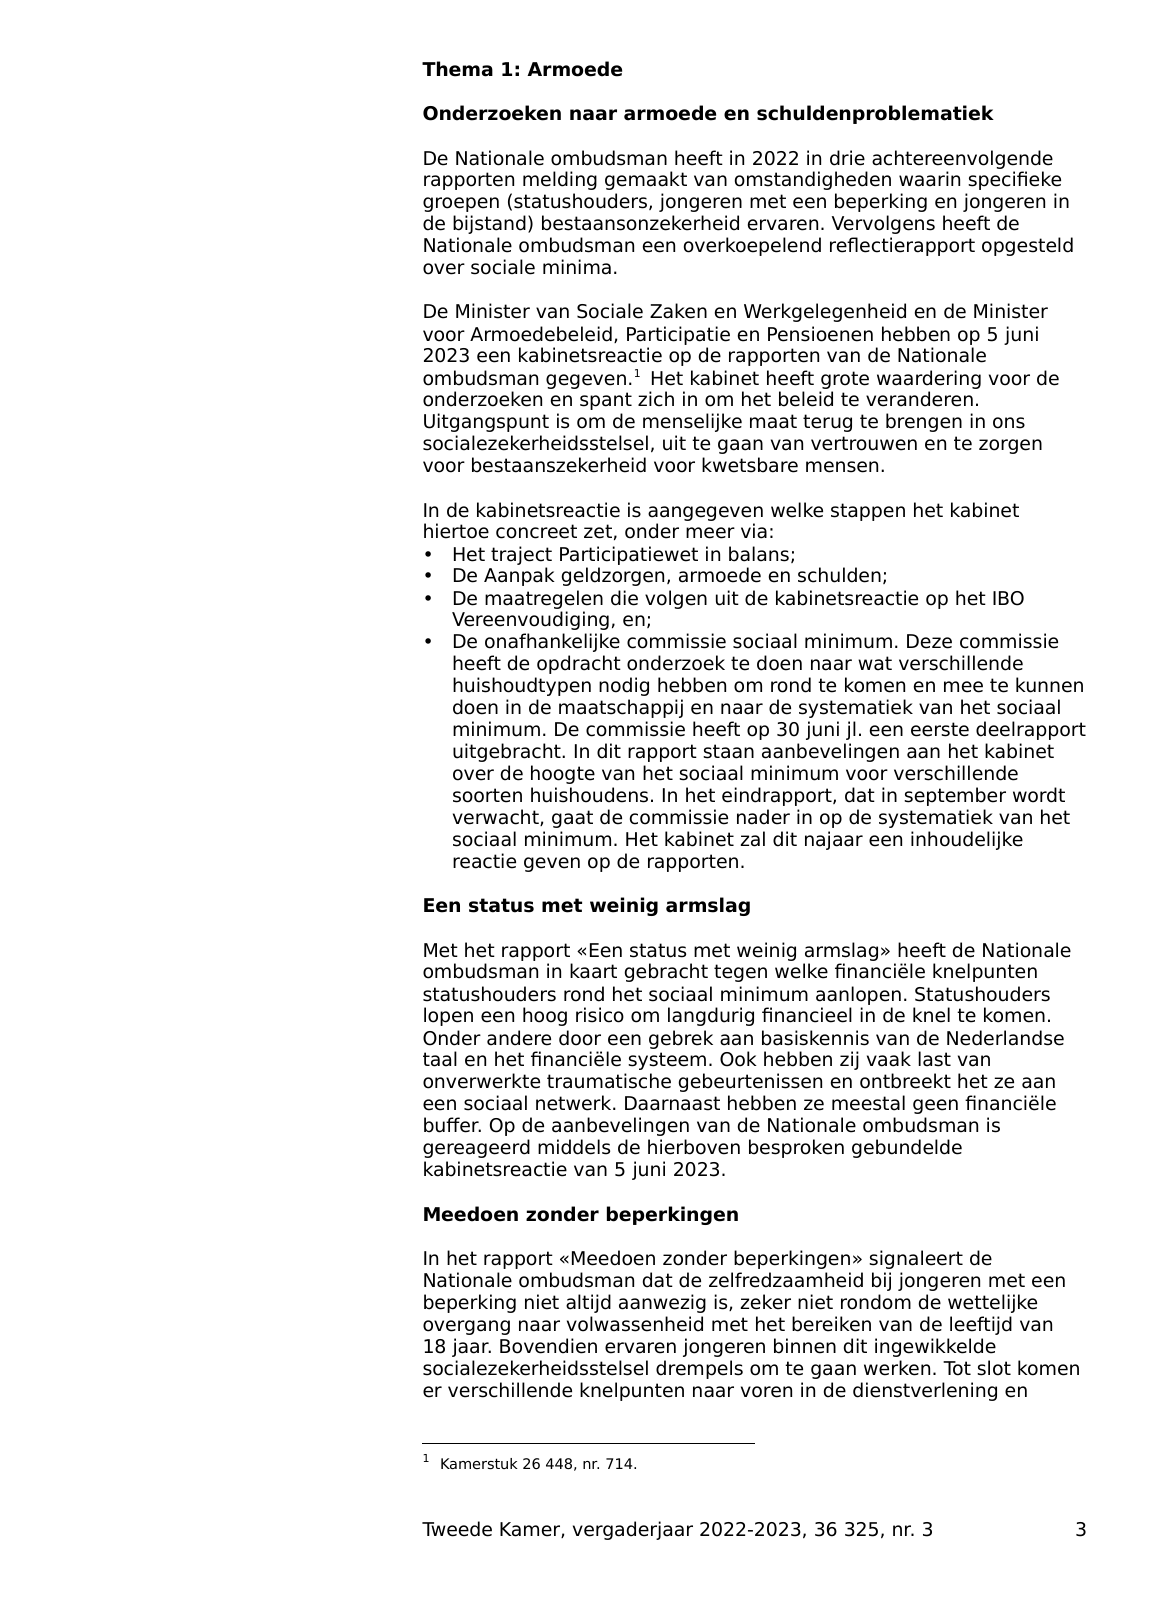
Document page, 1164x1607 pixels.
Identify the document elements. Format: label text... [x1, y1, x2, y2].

text In de kabinetsreactie is aangegeven welke stappen het kabinet hiertoe concreet zet, onder meer via: [422, 499, 1087, 543]
text • De maatregelen die volgen uit de kabinetsreactie op het IBO Vereenvoudiging, en; [422, 587, 1087, 631]
text Kamerstuk 26 448, nr. 714. [422, 1452, 1087, 1474]
text • Het traject Participatiewet in balans; [422, 543, 1087, 565]
subtitle Onderzoeken naar armoede en schuldenproblematiek [422, 103, 1087, 125]
text • De Aanpak geldzorgen, armoede en schulden; [422, 565, 1087, 587]
text Met het rapport «Een status met weinig armslag» heeft de Nationale ombudsman in kaart gebracht tegen welke financiële knelpunten statushouders rond het sociaal minimum aanlopen. Statushouders lopen een hoog risico om langdurig financieel in de knel te komen. Onder andere door een gebrek aan basiskennis van de Nederlandse taal en het financiële systeem. Ook hebben zij vaak last van onverwerkte traumatische gebeurtenissen en ontbreekt het ze aan een sociaal netwerk. Daarnaast hebben ze meestal geen financiële buffer. Op de aanbevelingen van de Nationale ombudsman is gereageerd middels de hierboven besproken gebundelde kabinetsreactie van 5 juni 2023. [422, 939, 1087, 1181]
text In het rapport «Meedoen zonder beperkingen» signaleert de Nationale ombudsman dat de zelfredzaamheid bij jongeren met een beperking niet altijd aanwezig is, zeker niet rondom de wettelijke overgang naar volwassenheid met het bereiken van de leeftijd van 18 jaar. Bovendien ervaren jongeren binnen dit ingewikkelde socialezekerheidsstelsel drempels om te gaan werken. Tot slot komen er verschillende knelpunten naar voren in de dienstverlening en [422, 1248, 1087, 1401]
text • De onafhankelijke commissie sociaal minimum. Deze commissie heeft de opdracht onderzoek te doen naar wat verschillende huishoudtypen nodig hebben om rond te komen en mee te kunnen doen in de maatschappij en naar de systematiek van het sociaal minimum. De commissie heeft op 30 juni jl. een eerste deelrapport uitgebracht. In dit rapport staan aanbevelingen aan het kabinet over de hoogte van het sociaal minimum voor verschillende soorten huishoudens. In het eindrapport, dat in september wordt verwacht, gaat de commissie nader in op de systematiek van het sociaal minimum. Het kabinet zal dit najaar een inhoudelijke reactie geven op de rapporten. [422, 631, 1087, 873]
subtitle Een status met weinig armslag [422, 895, 1087, 917]
text De Nationale ombudsman heeft in 2022 in drie achtereenvolgende rapporten melding gemaakt van omstandigheden waarin specifieke groepen (statushouders, jongeren met een beperking en jongeren in de bijstand) bestaansonzekerheid ervaren. Vervolgens heeft de Nationale ombudsman een overkoepelend reflectierapport opgesteld over sociale minima. [422, 147, 1087, 279]
text De Minister van Sociale Zaken en Werkgelegenheid en de Minister voor Armoedebeleid, Participatie en Pensioenen hebben op 5 juni 2023 een kabinetsreactie op de rapporten van de Nationale ombudsman gegeven. Het kabinet heeft grote waardering voor de onderzoeken en spant zich in om het beleid te veranderen. Uitgangspunt is om de menselijke maat terug te brengen in ons socialezekerheidsstelsel, uit te gaan van vertrouwen en te zorgen voor bestaanszekerheid voor kwetsbare mensen. [422, 301, 1087, 477]
subtitle Meedoen zonder beperkingen [422, 1203, 1087, 1225]
subtitle Thema 1: Armoede [422, 59, 1087, 81]
